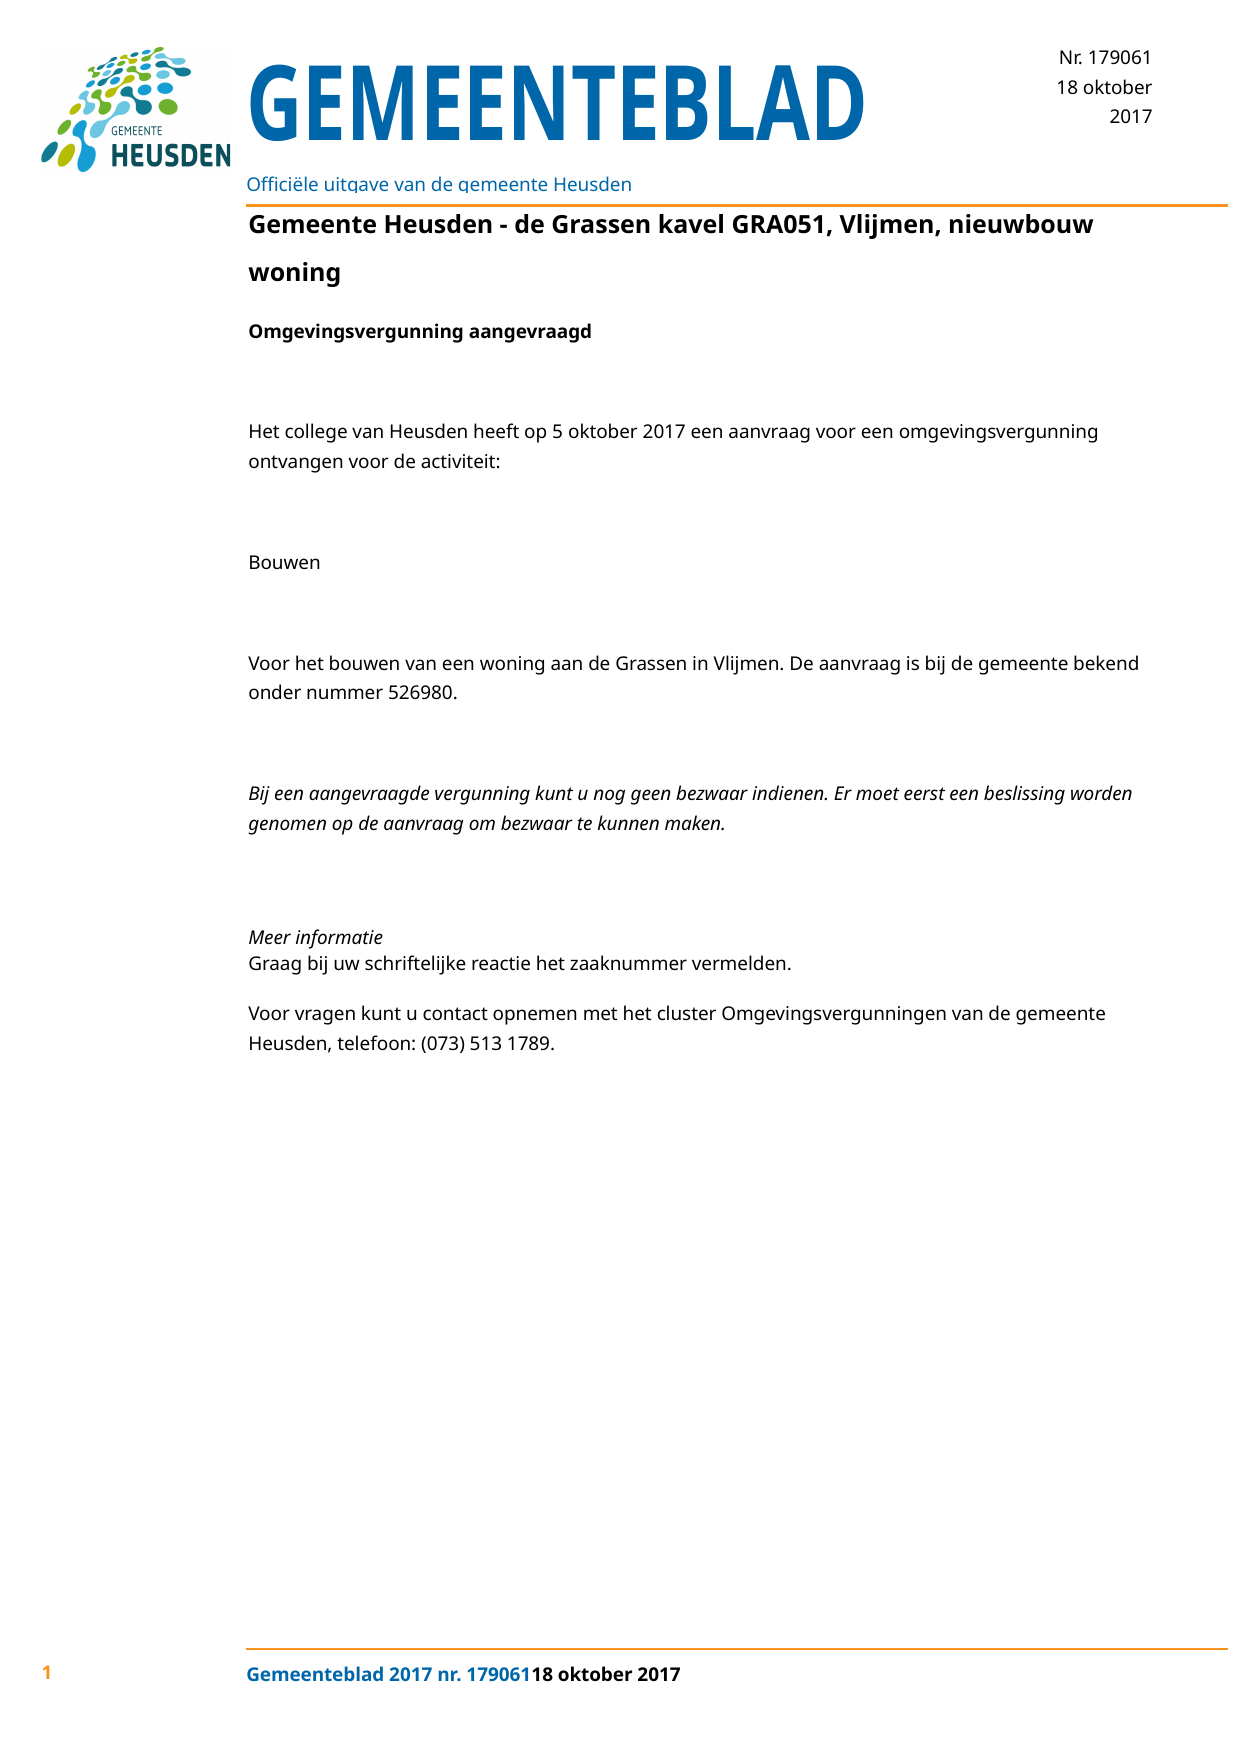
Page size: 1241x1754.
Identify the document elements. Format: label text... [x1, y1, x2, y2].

text Meer informatie [248, 924, 1152, 950]
text Omgevingsvergunning aangevraagd [248, 318, 1152, 344]
text Gemeente Heusden - de Grassen kavel GRA051, Vlijmen, nieuwbouw woning [248, 207, 1152, 288]
text Graag bij uw schriftelijke reactie het zaaknummer vermelden. [248, 950, 1152, 976]
text Bouwen [248, 549, 1152, 575]
text Voor het bouwen van een woning aan de Grassen in Vlijmen. De aanvraag is bij de gemeente bekend onder nummer 526980. [248, 650, 1152, 705]
text Het college van Heusden heeft op 5 oktober 2017 een aanvraag voor een omgevingsvergunning ontvangen voor de activiteit: [248, 419, 1152, 474]
picture [41, 47, 231, 172]
text Voor vragen kunt u contact opnemen met het cluster Omgevingsvergunningen van de gemeente Heusden, telefoon: (073) 513 1789. [248, 1001, 1152, 1056]
text Bij een aangevraagde vergunning kunt u nog geen bezwaar indienen. Er moet eerst een beslissing worden genomen op de aanvraag om bezwaar te kunnen maken. [248, 780, 1152, 836]
